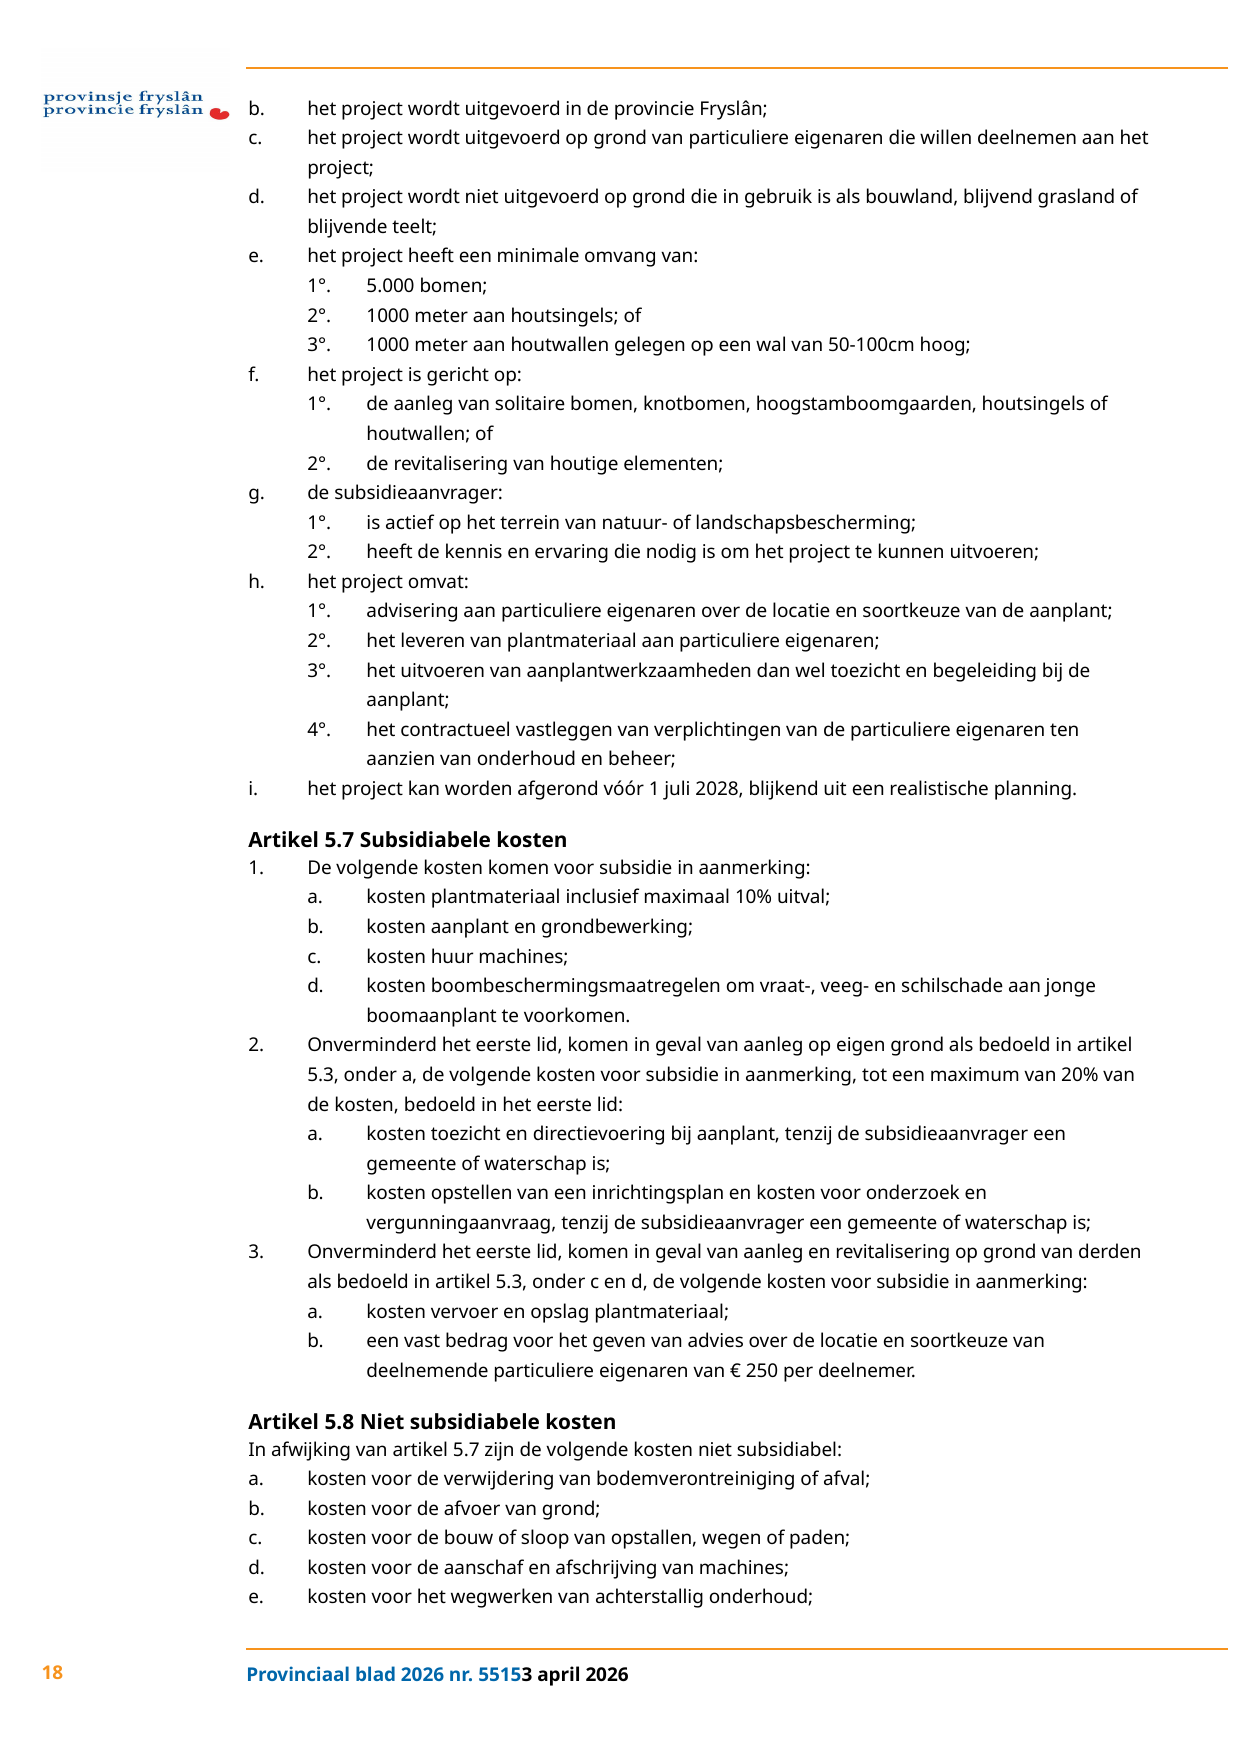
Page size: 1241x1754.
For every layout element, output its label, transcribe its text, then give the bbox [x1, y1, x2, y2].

list Onverminderd het eerste lid, komen in geval van aanleg en revitalisering op grond van derden als bedoeld in artikel 5.3, onder c en d, de volgende kosten voor subsidie in aanmerking: [248, 1239, 1152, 1294]
list het project wordt uitgevoerd op grond van particuliere eigenaren die willen deelnemen aan het project; [248, 124, 1152, 180]
list kosten aanplant en grondbewerking; [307, 913, 1152, 939]
list kosten huur machines; [307, 943, 1152, 968]
list kosten voor de bouw of sloop van opstallen, wegen of paden; [248, 1524, 1152, 1550]
list het project kan worden afgerond vóór 1 juli 2028, blijkend uit een realistische planning. [248, 775, 1152, 801]
list kosten toezicht en directievoering bij aanplant, tenzij de subsidieaanvrager een gemeente of waterschap is; [307, 1120, 1152, 1176]
list kosten voor de aanschaf en afschrijving van machines; [248, 1554, 1152, 1580]
list de subsidieaanvrager: [248, 479, 1152, 505]
list de aanleg van solitaire bomen, knotbomen, hoogstamboomgaarden, houtsingels of houtwallen; of [307, 391, 1152, 446]
list kosten boombeschermingsmaatregelen om vraat-, veeg- en schilschade aan jonge boomaanplant te voorkomen. [307, 972, 1152, 1028]
list heeft de kennis en ervaring die nodig is om het project te kunnen uitvoeren; [307, 538, 1152, 564]
list het project is gericht op: [248, 361, 1152, 387]
list 5.000 bomen; [307, 272, 1152, 298]
list de revitalisering van houtige elementen; [307, 450, 1152, 476]
picture [41, 47, 231, 172]
list kosten opstellen van een inrichtingsplan en kosten voor onderzoek en vergunningaanvraag, tenzij de subsidieaanvrager een gemeente of waterschap is; [307, 1179, 1152, 1235]
list het project wordt uitgevoerd in de provincie Fryslân; [248, 95, 1152, 121]
list is actief op het terrein van natuur- of landschapsbescherming; [307, 509, 1152, 535]
list 1000 meter aan houtsingels; of [307, 302, 1152, 328]
text In afwijking van artikel 5.7 zijn de volgende kosten niet subsidiabel: [248, 1436, 1152, 1462]
list een vast bedrag voor het geven van advies over de locatie en soortkeuze van deelnemende particuliere eigenaren van € 250 per deelnemer. [307, 1327, 1152, 1383]
list 1000 meter aan houtwallen gelegen op een wal van 50-100cm hoog; [307, 331, 1152, 357]
text Artikel 5.7 Subsidiabele kosten [248, 826, 1152, 854]
text Artikel 5.8 Niet subsidiabele kosten [248, 1407, 1152, 1436]
list kosten voor het wegwerken van achterstallig onderhoud; [248, 1584, 1152, 1609]
list kosten vervoer en opslag plantmateriaal; [307, 1298, 1152, 1323]
list het uitvoeren van aanplantwerkzaamheden dan wel toezicht en begeleiding bij de aanplant; [307, 657, 1152, 712]
list kosten voor de verwijdering van bodemverontreiniging of afval; [248, 1465, 1152, 1491]
list het contractueel vastleggen van verplichtingen van de particuliere eigenaren ten aanzien van onderhoud en beheer; [307, 716, 1152, 771]
list De volgende kosten komen voor subsidie in aanmerking: [248, 854, 1152, 880]
list kosten plantmateriaal inclusief maximaal 10% uitval; [307, 884, 1152, 909]
list het project wordt niet uitgevoerd op grond die in gebruik is als bouwland, blijvend grasland of blijvende teelt; [248, 183, 1152, 239]
list advisering aan particuliere eigenaren over de locatie en soortkeuze van de aanplant; [307, 598, 1152, 623]
list het leveren van plantmateriaal aan particuliere eigenaren; [307, 627, 1152, 653]
list Onverminderd het eerste lid, komen in geval van aanleg op eigen grond als bedoeld in artikel 5.3, onder a, de volgende kosten voor subsidie in aanmerking, tot een maximum van 20% van de kosten, bedoeld in het eerste lid: [248, 1032, 1152, 1116]
list het project omvat: [248, 568, 1152, 594]
list kosten voor de afvoer van grond; [248, 1495, 1152, 1521]
list het project heeft een minimale omvang van: [248, 243, 1152, 268]
